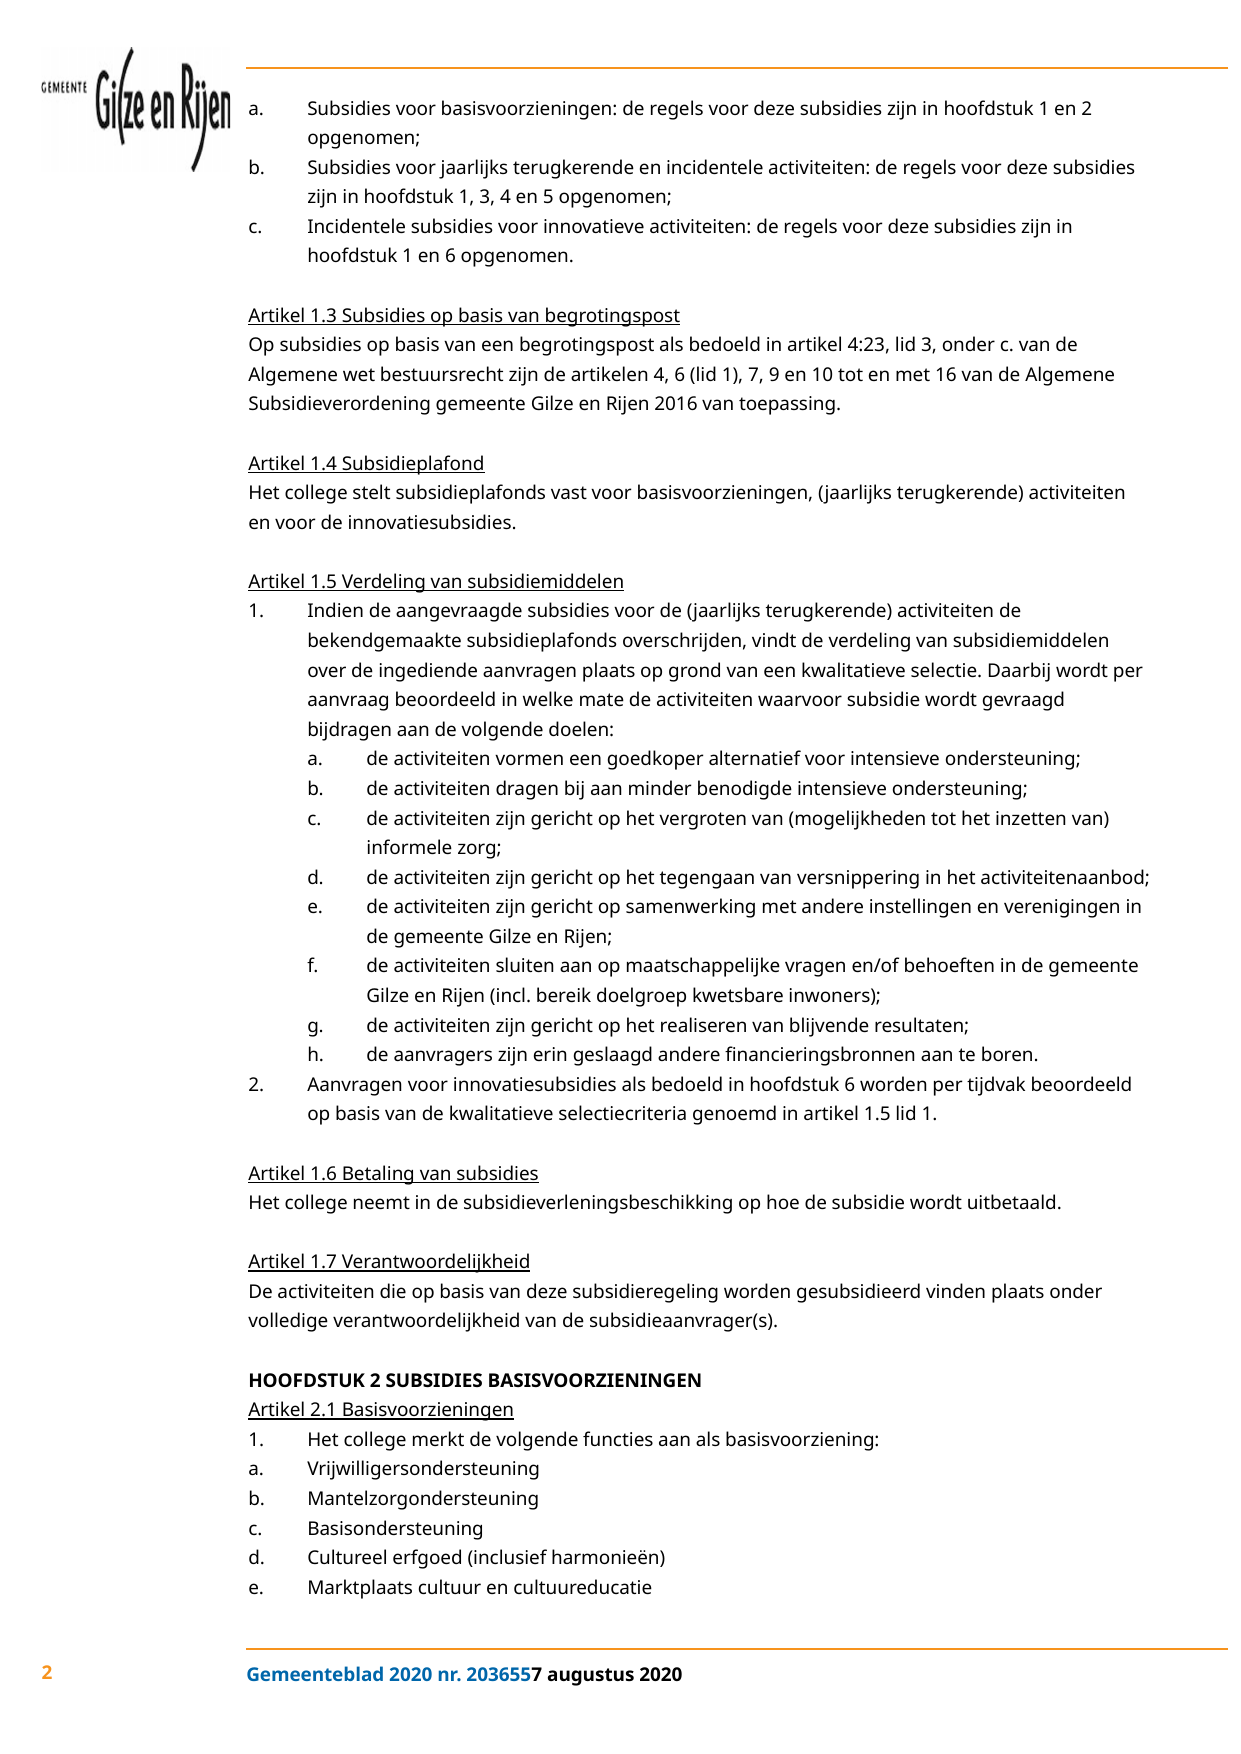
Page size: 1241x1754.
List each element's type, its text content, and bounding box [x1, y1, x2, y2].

list de activiteiten vormen een goedkoper alternatief voor intensieve ondersteuning; [307, 746, 1152, 771]
text De activiteiten die op basis van deze subsidieregeling worden gesubsidieerd vinden plaats onder volledige verantwoordelijkheid van de subsidieaanvrager(s). [248, 1278, 1152, 1333]
list de aanvragers zijn erin geslaagd andere financieringsbronnen aan te boren. [307, 1041, 1152, 1067]
list de activiteiten dragen bij aan minder benodigde intensieve ondersteuning; [307, 775, 1152, 801]
text Artikel 1.7 Verantwoordelijkheid [248, 1248, 1152, 1274]
text Artikel 1.6 Betaling van subsidies [248, 1160, 1152, 1186]
text Artikel 2.1 Basisvoorzieningen [248, 1396, 1152, 1422]
text Artikel 1.3 Subsidies op basis van begrotingspost [248, 302, 1152, 328]
text Artikel 1.5 Verdeling van subsidiemiddelen [248, 568, 1152, 594]
list Incidentele subsidies voor innovatieve activiteiten: de regels voor deze subsidies zijn in hoofdstuk 1 en 6 opgenomen. [248, 213, 1152, 268]
list Mantelzorgondersteuning [248, 1485, 1152, 1511]
list de activiteiten zijn gericht op samenwerking met andere instellingen en verenigingen in de gemeente Gilze en Rijen; [307, 893, 1152, 949]
list Aanvragen voor innovatiesubsidies als bedoeld in hoofdstuk 6 worden per tijdvak beoordeeld op basis van de kwalitatieve selectiecriteria genoemd in artikel 1.5 lid 1. [248, 1071, 1152, 1126]
picture [41, 47, 231, 172]
text Artikel 1.4 Subsidieplafond [248, 450, 1152, 476]
list de activiteiten zijn gericht op het realiseren van blijvende resultaten; [307, 1012, 1152, 1038]
list Vrijwilligersondersteuning [248, 1456, 1152, 1481]
list Marktplaats cultuur en cultuureducatie [248, 1574, 1152, 1600]
list de activiteiten sluiten aan op maatschappelijke vragen en/of behoeften in de gemeente Gilze en Rijen (incl. bereik doelgroep kwetsbare inwoners); [307, 953, 1152, 1008]
text HOOFDSTUK 2 SUBSIDIES BASISVOORZIENINGEN [248, 1367, 1152, 1393]
text Het college neemt in de subsidieverleningsbeschikking op hoe de subsidie wordt uitbetaald. [248, 1189, 1152, 1215]
list de activiteiten zijn gericht op het tegengaan van versnippering in het activiteitenaanbod; [307, 864, 1152, 890]
list Basisondersteuning [248, 1515, 1152, 1541]
list Cultureel erfgoed (inclusief harmonieën) [248, 1544, 1152, 1570]
list Indien de aangevraagde subsidies voor de (jaarlijks terugkerende) activiteiten de bekendgemaakte subsidieplafonds overschrijden, vindt de verdeling van subsidiemiddelen over de ingediende aanvragen plaats op grond van een kwalitatieve selectie. Daarbij wordt per aanvraag beoordeeld in welke mate de activiteiten waarvoor subsidie wordt gevraagd bijdragen aan de volgende doelen: [248, 598, 1152, 742]
text Het college stelt subsidieplafonds vast voor basisvoorzieningen, (jaarlijks terugkerende) activiteiten en voor de innovatiesubsidies. [248, 479, 1152, 535]
text Op subsidies op basis van een begrotingspost als bedoeld in artikel 4:23, lid 3, onder c. van de Algemene wet bestuursrecht zijn de artikelen 4, 6 (lid 1), 7, 9 en 10 tot en met 16 van de Algemene Subsidieverordening gemeente Gilze en Rijen 2016 van toepassing. [248, 331, 1152, 416]
list Het college merkt de volgende functies aan als basisvoorziening: [248, 1426, 1152, 1452]
list Subsidies voor jaarlijks terugkerende en incidentele activiteiten: de regels voor deze subsidies zijn in hoofdstuk 1, 3, 4 en 5 opgenomen; [248, 154, 1152, 209]
list Subsidies voor basisvoorzieningen: de regels voor deze subsidies zijn in hoofdstuk 1 en 2 opgenomen; [248, 95, 1152, 150]
list de activiteiten zijn gericht op het vergroten van (mogelijkheden tot het inzetten van) informele zorg; [307, 805, 1152, 860]
